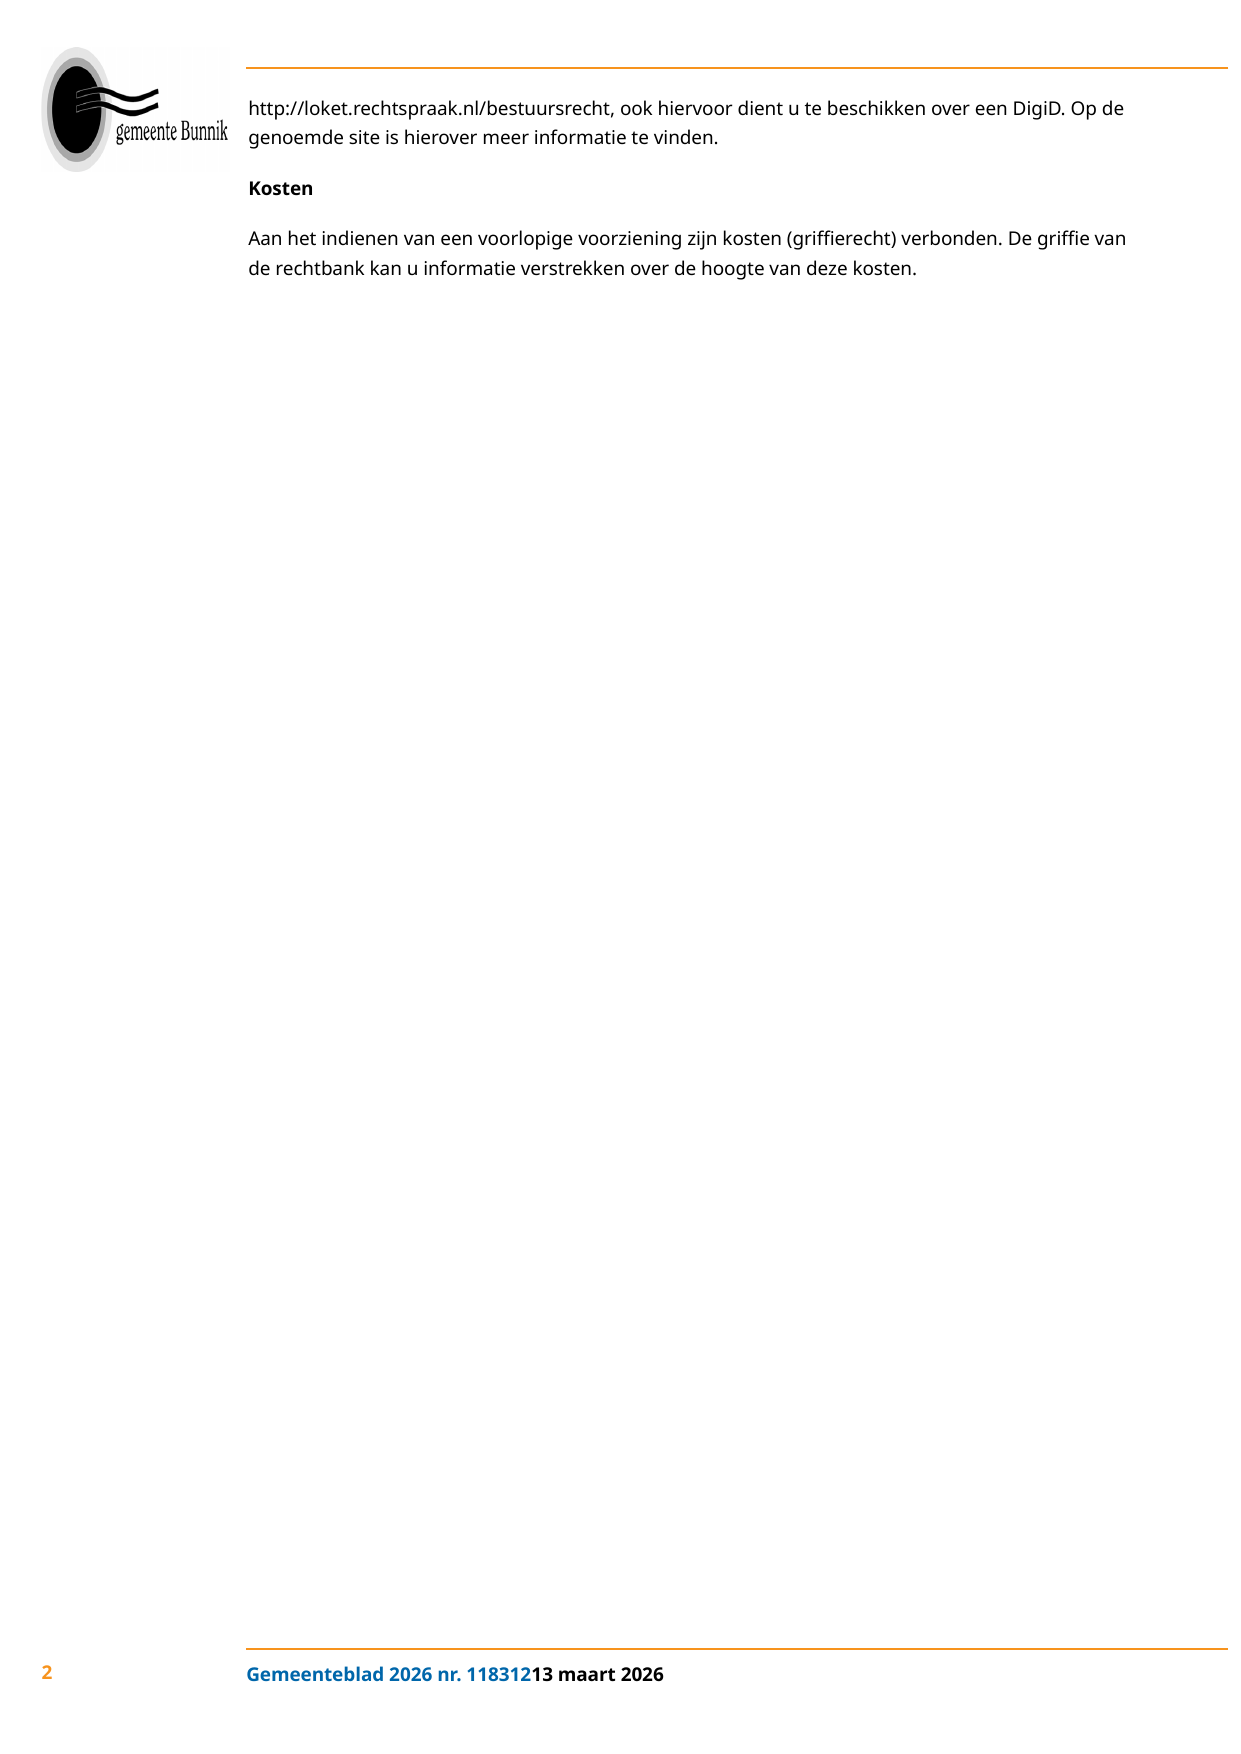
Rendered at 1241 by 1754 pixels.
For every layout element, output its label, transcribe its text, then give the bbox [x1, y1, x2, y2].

text http://loket.rechtspraak.nl/bestuursrecht, ook hiervoor dient u te beschikken over een DigiD. Op de genoemde site is hierover meer informatie te vinden. [248, 95, 1152, 150]
picture [41, 47, 231, 172]
text Aan het indienen van een voorlopige voorziening zijn kosten (griffierecht) verbonden. De griffie van de rechtbank kan u informatie verstrekken over de hoogte van deze kosten. [248, 225, 1152, 281]
text Kosten [248, 175, 1152, 201]
